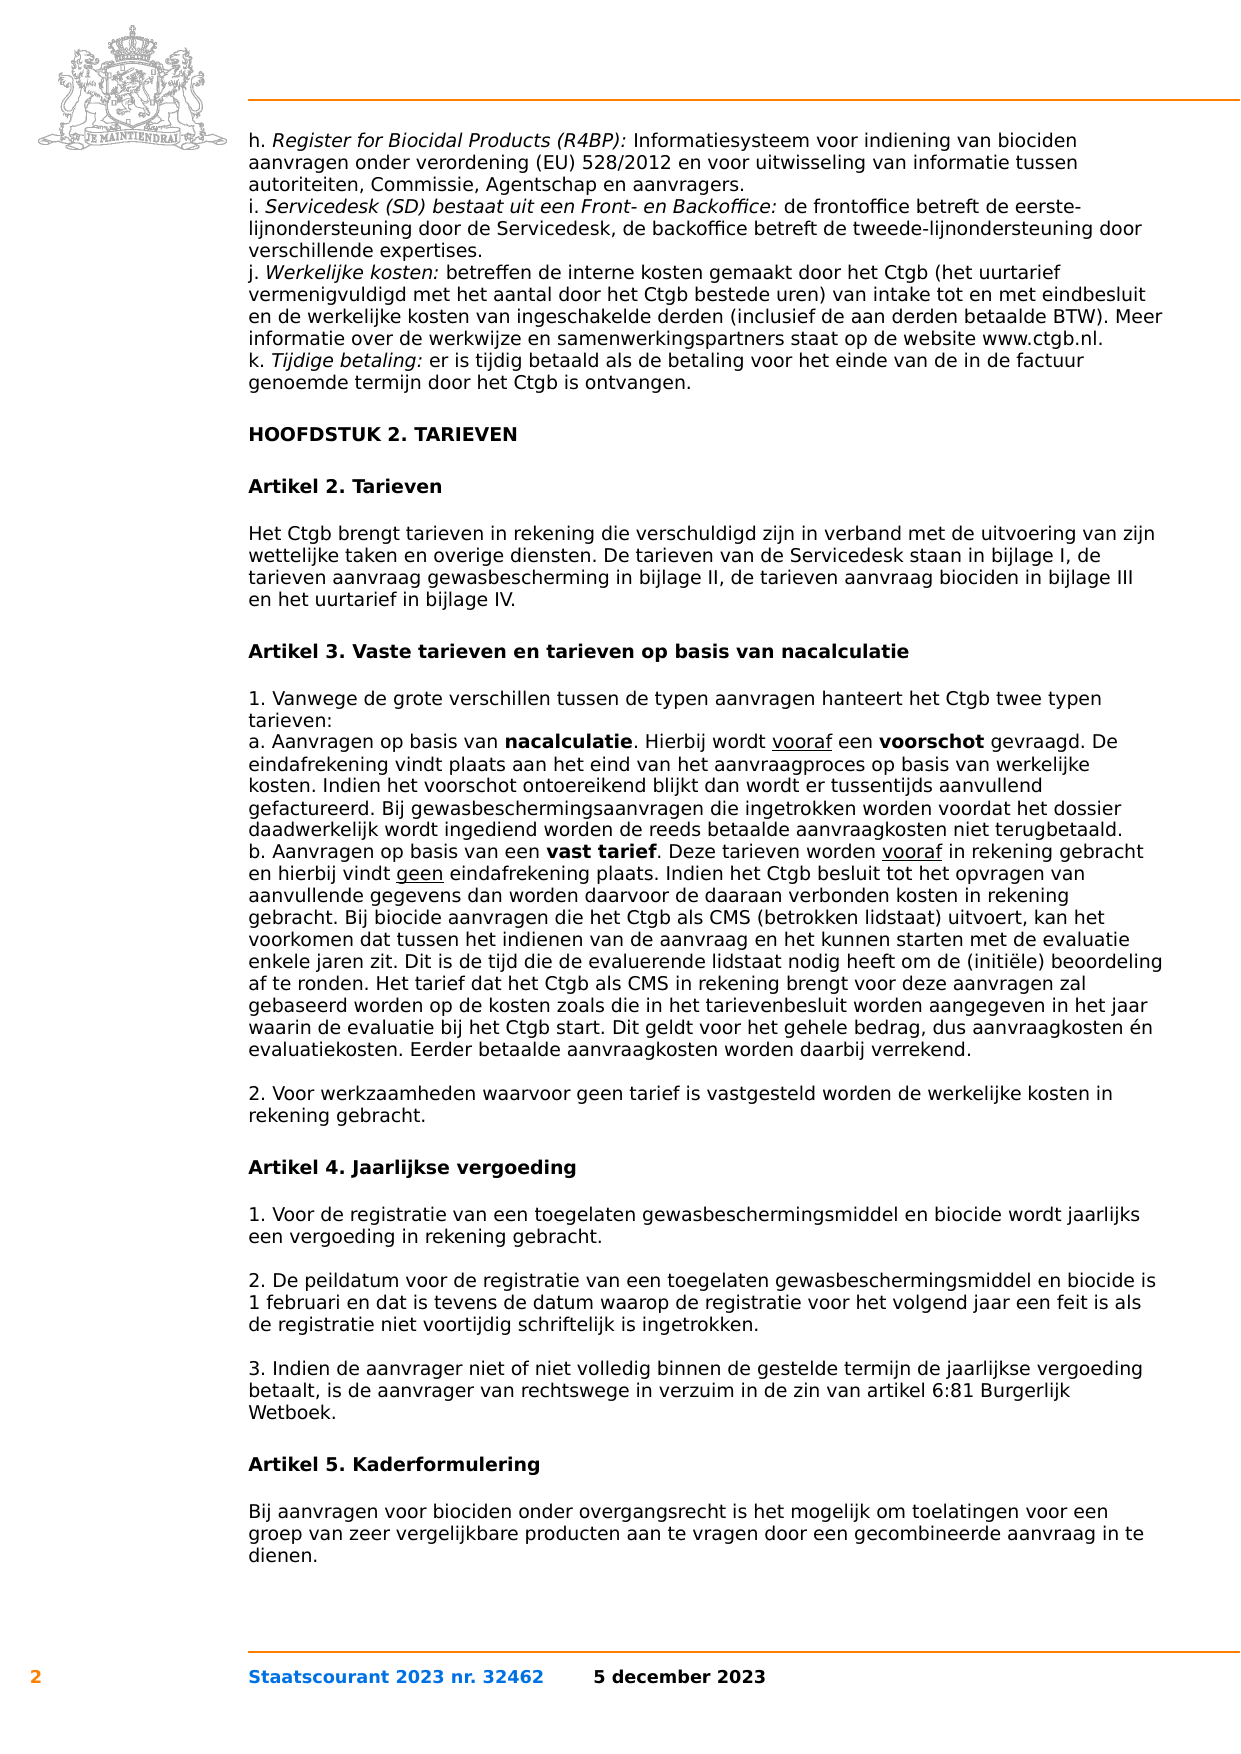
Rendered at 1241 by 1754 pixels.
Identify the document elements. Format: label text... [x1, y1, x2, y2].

subtitle Artikel 4. Jaarlijkse vergoeding [248, 1157, 1163, 1179]
text j. Werkelijke kosten: betreffen de interne kosten gemaakt door het Ctgb (het uurtarief vermenigvuldigd met het aantal door het Ctgb bestede uren) van intake tot en met eindbesluit en de werkelijke kosten van ingeschakelde derden (inclusief de aan derden betaalde BTW). Meer informatie over de werkwijze en samenwerkingspartners staat op de website www.ctgb.nl. [248, 262, 1163, 350]
picture [38, 25, 227, 150]
text Het Ctgb brengt tarieven in rekening die verschuldigd zijn in verband met de uitvoering van zijn wettelijke taken en overige diensten. De tarieven van de Servicedesk staan in bijlage I, de tarieven aanvraag gewasbescherming in bijlage II, de tarieven aanvraag biociden in bijlage III en het uurtarief in bijlage IV. [248, 523, 1163, 611]
subtitle Artikel 5. Kaderformulering [248, 1453, 1163, 1476]
subtitle HOOFDSTUK 2. TARIEVEN [248, 424, 1163, 446]
text a. Aanvragen op basis van nacalculatie. Hierbij wordt vooraf een voorschot gevraagd. De eindafrekening vindt plaats aan het eind van het aanvraagproces op basis van werkelijke kosten. Indien het voorschot ontoereikend blijkt dan wordt er tussentijds aanvullend gefactureerd. Bij gewasbeschermingsaanvragen die ingetrokken worden voordat het dossier daadwerkelijk wordt ingediend worden de reeds betaalde aanvraagkosten niet terugbetaald. [248, 731, 1163, 841]
text 3. Indien de aanvrager niet of niet volledig binnen de gestelde termijn de jaarlijkse vergoeding betaalt, is de aanvrager van rechtswege in verzuim in de zin van artikel 6:81 Burgerlijk Wetboek. [248, 1358, 1163, 1423]
text 1. Voor de registratie van een toegelaten gewasbeschermingsmiddel en biocide wordt jaarlijks een vergoeding in rekening gebracht. [248, 1204, 1163, 1248]
subtitle Artikel 2. Tarieven [248, 476, 1163, 498]
text 2. Voor werkzaamheden waarvoor geen tarief is vastgesteld worden de werkelijke kosten in rekening gebracht. [248, 1083, 1163, 1127]
text h. Register for Biocidal Products (R4BP): Informatiesysteem voor indiening van biociden aanvragen onder verordening (EU) 528/2012 en voor uitwisseling van informatie tussen autoriteiten, Commissie, Agentschap en aanvragers. [248, 130, 1163, 196]
subtitle Artikel 3. Vaste tarieven en tarieven op basis van nacalculatie [248, 641, 1163, 662]
text k. Tijdige betaling: er is tijdig betaald als de betaling voor het einde van de in de factuur genoemde termijn door het Ctgb is ontvangen. [248, 350, 1163, 394]
text Bij aanvragen voor biociden onder overgangsrecht is het mogelijk om toelatingen voor een groep van zeer vergelijkbare producten aan te vragen door een gecombineerde aanvraag in te dienen. [248, 1501, 1163, 1566]
text i. Servicedesk (SD) bestaat uit een Front- en Backoffice: de frontoffice betreft de eerste-lijnondersteuning door de Servicedesk, de backoffice betreft de tweede-lijnondersteuning door verschillende expertises. [248, 196, 1163, 262]
text 1. Vanwege de grote verschillen tussen de typen aanvragen hanteert het Ctgb twee typen tarieven: [248, 687, 1163, 731]
text 2. De peildatum voor de registratie van een toegelaten gewasbeschermingsmiddel en biocide is 1 februari en dat is tevens de datum waarop de registratie voor het volgend jaar een feit is als de registratie niet voortijdig schriftelijk is ingetrokken. [248, 1270, 1163, 1336]
text b. Aanvragen op basis van een vast tarief. Deze tarieven worden vooraf in rekening gebracht en hierbij vindt geen eindafrekening plaats. Indien het Ctgb besluit tot het opvragen van aanvullende gegevens dan worden daarvoor de daaraan verbonden kosten in rekening gebracht. Bij biocide aanvragen die het Ctgb als CMS (betrokken lidstaat) uitvoert, kan het voorkomen dat tussen het indienen van de aanvraag en het kunnen starten met de evaluatie enkele jaren zit. Dit is de tijd die de evaluerende lidstaat nodig heeft om de (initiële) beoordeling af te ronden. Het tarief dat het Ctgb als CMS in rekening brengt voor deze aanvragen zal gebaseerd worden op de kosten zoals die in het tarievenbesluit worden aangegeven in het jaar waarin de evaluatie bij het Ctgb start. Dit geldt voor het gehele bedrag, dus aanvraagkosten én evaluatiekosten. Eerder betaalde aanvraagkosten worden daarbij verrekend. [248, 841, 1163, 1061]
